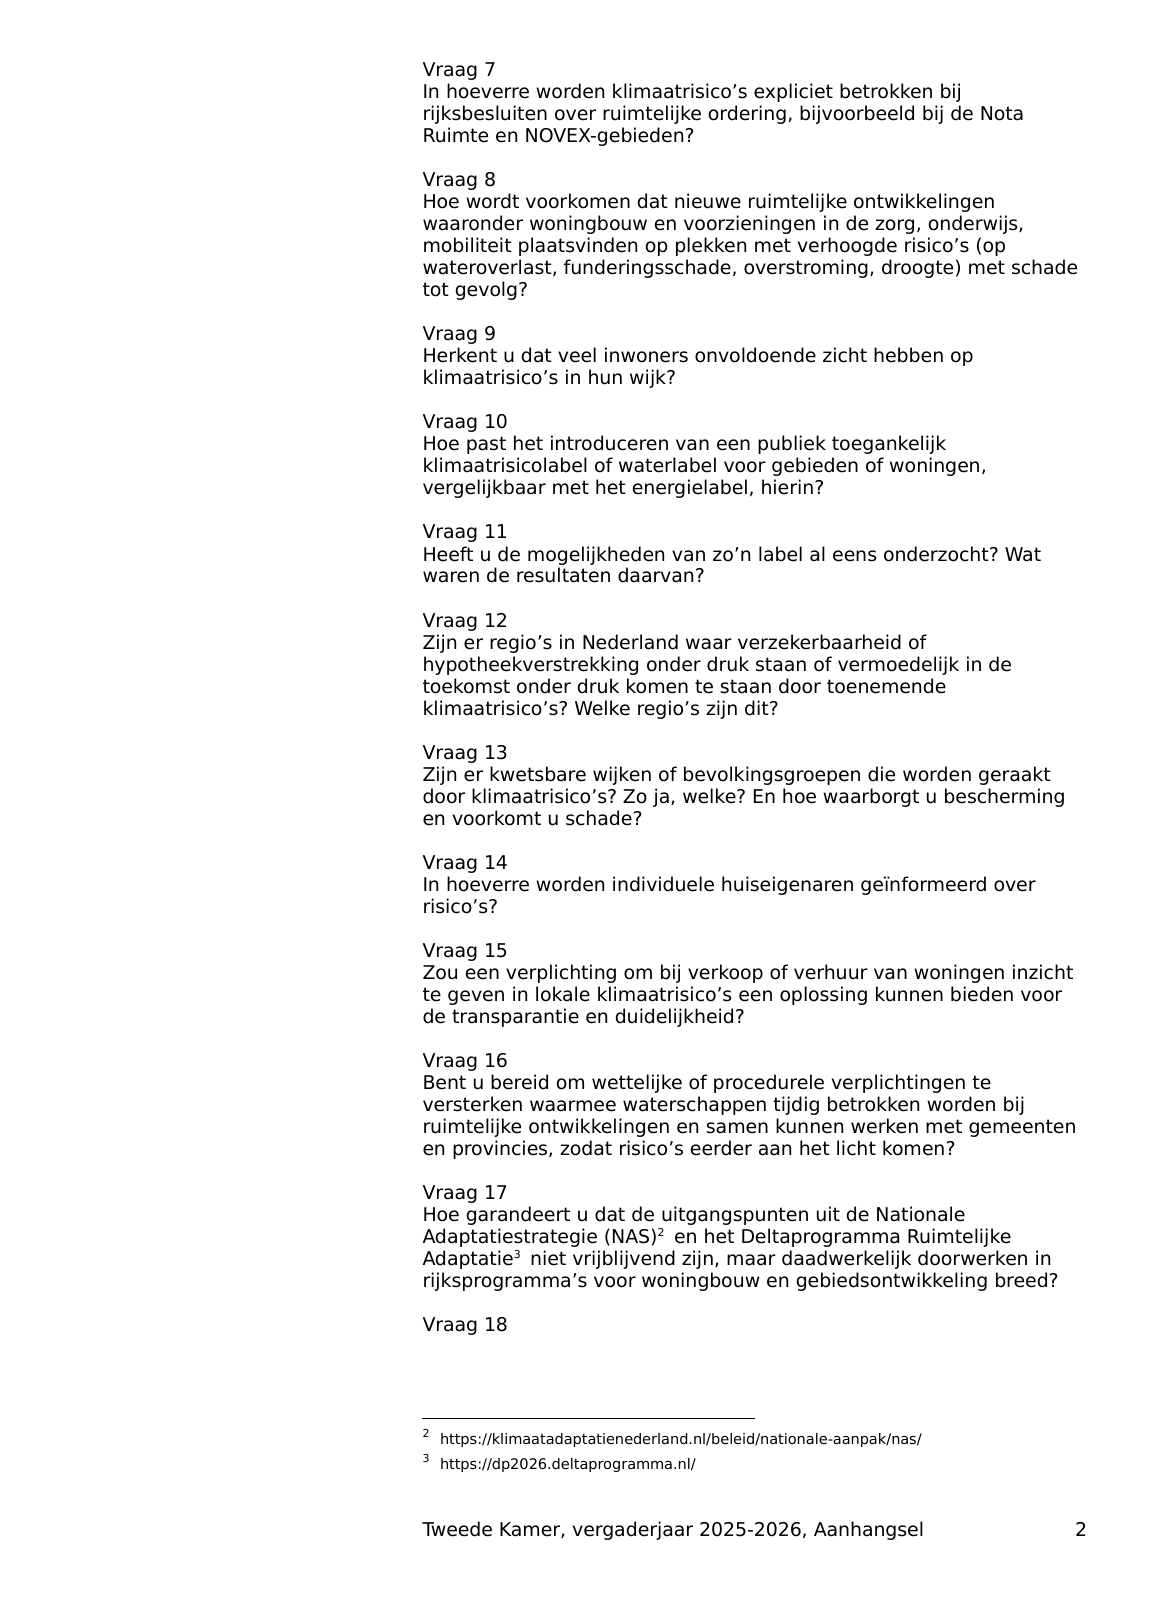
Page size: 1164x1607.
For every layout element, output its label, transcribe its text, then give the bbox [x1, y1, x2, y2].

text Zijn er regio’s in Nederland waar verzekerbaarheid of hypotheekverstrekking onder druk staan of vermoedelijk in de toekomst onder druk komen te staan door toenemende klimaatrisico’s? Welke regio’s zijn dit? [422, 632, 1087, 719]
text Herkent u dat veel inwoners onvoldoende zicht hebben op klimaatrisico’s in hun wijk? [422, 345, 1087, 389]
text Hoe garandeert u dat de uitgangspunten uit de Nationale Adaptatiestrategie (NAS) en het Deltaprogramma Ruimtelijke Adaptatie niet vrijblijvend zijn, maar daadwerkelijk doorwerken in rijksprogramma’s voor woningbouw en gebiedsontwikkeling breed? [422, 1204, 1087, 1292]
text https://klimaatadaptatienederland.nl/beleid/nationale-aanpak/nas/ [422, 1427, 1087, 1449]
text In hoeverre worden individuele huiseigenaren geïnformeerd over risico’s? [422, 874, 1087, 918]
text Bent u bereid om wettelijke of procedurele verplichtingen te versterken waarmee waterschappen tijdig betrokken worden bij ruimtelijke ontwikkelingen en samen kunnen werken met gemeenten en provincies, zodat risico’s eerder aan het licht komen? [422, 1072, 1087, 1160]
text Zijn er kwetsbare wijken of bevolkingsgroepen die worden geraakt door klimaatrisico’s? Zo ja, welke? En hoe waarborgt u bescherming en voorkomt u schade? [422, 764, 1087, 829]
text Hoe wordt voorkomen dat nieuwe ruimtelijke ontwikkelingen waaronder woningbouw en voorzieningen in de zorg, onderwijs, mobiliteit plaatsvinden op plekken met verhoogde risico’s (op wateroverlast, funderingsschade, overstroming, droogte) met schade tot gevolg? [422, 191, 1087, 301]
text Vraag 10 [422, 411, 1087, 433]
text Heeft u de mogelijkheden van zo’n label al eens onderzocht? Wat waren de resultaten daarvan? [422, 543, 1087, 587]
text Vraag 12 [422, 609, 1087, 632]
text Vraag 13 [422, 742, 1087, 764]
text Vraag 8 [422, 169, 1087, 191]
text Vraag 16 [422, 1050, 1087, 1072]
text Zou een verplichting om bij verkoop of verhuur van woningen inzicht te geven in lokale klimaatrisico’s een oplossing kunnen bieden voor de transparantie en duidelijkheid? [422, 962, 1087, 1028]
text Vraag 14 [422, 852, 1087, 874]
text Vraag 11 [422, 521, 1087, 543]
text In hoeverre worden klimaatrisico’s expliciet betrokken bij rijksbesluiten over ruimtelijke ordering, bijvoorbeeld bij de Nota Ruimte en NOVEX-gebieden? [422, 81, 1087, 147]
text Vraag 18 [422, 1314, 1087, 1336]
text Vraag 15 [422, 940, 1087, 962]
text Vraag 9 [422, 323, 1087, 345]
text Hoe past het introduceren van een publiek toegankelijk klimaatrisicolabel of waterlabel voor gebieden of woningen, vergelijkbaar met het energielabel, hierin? [422, 433, 1087, 499]
text Vraag 7 [422, 59, 1087, 81]
text https://dp2026.deltaprogramma.nl/ [422, 1452, 1087, 1474]
text Vraag 17 [422, 1182, 1087, 1204]
